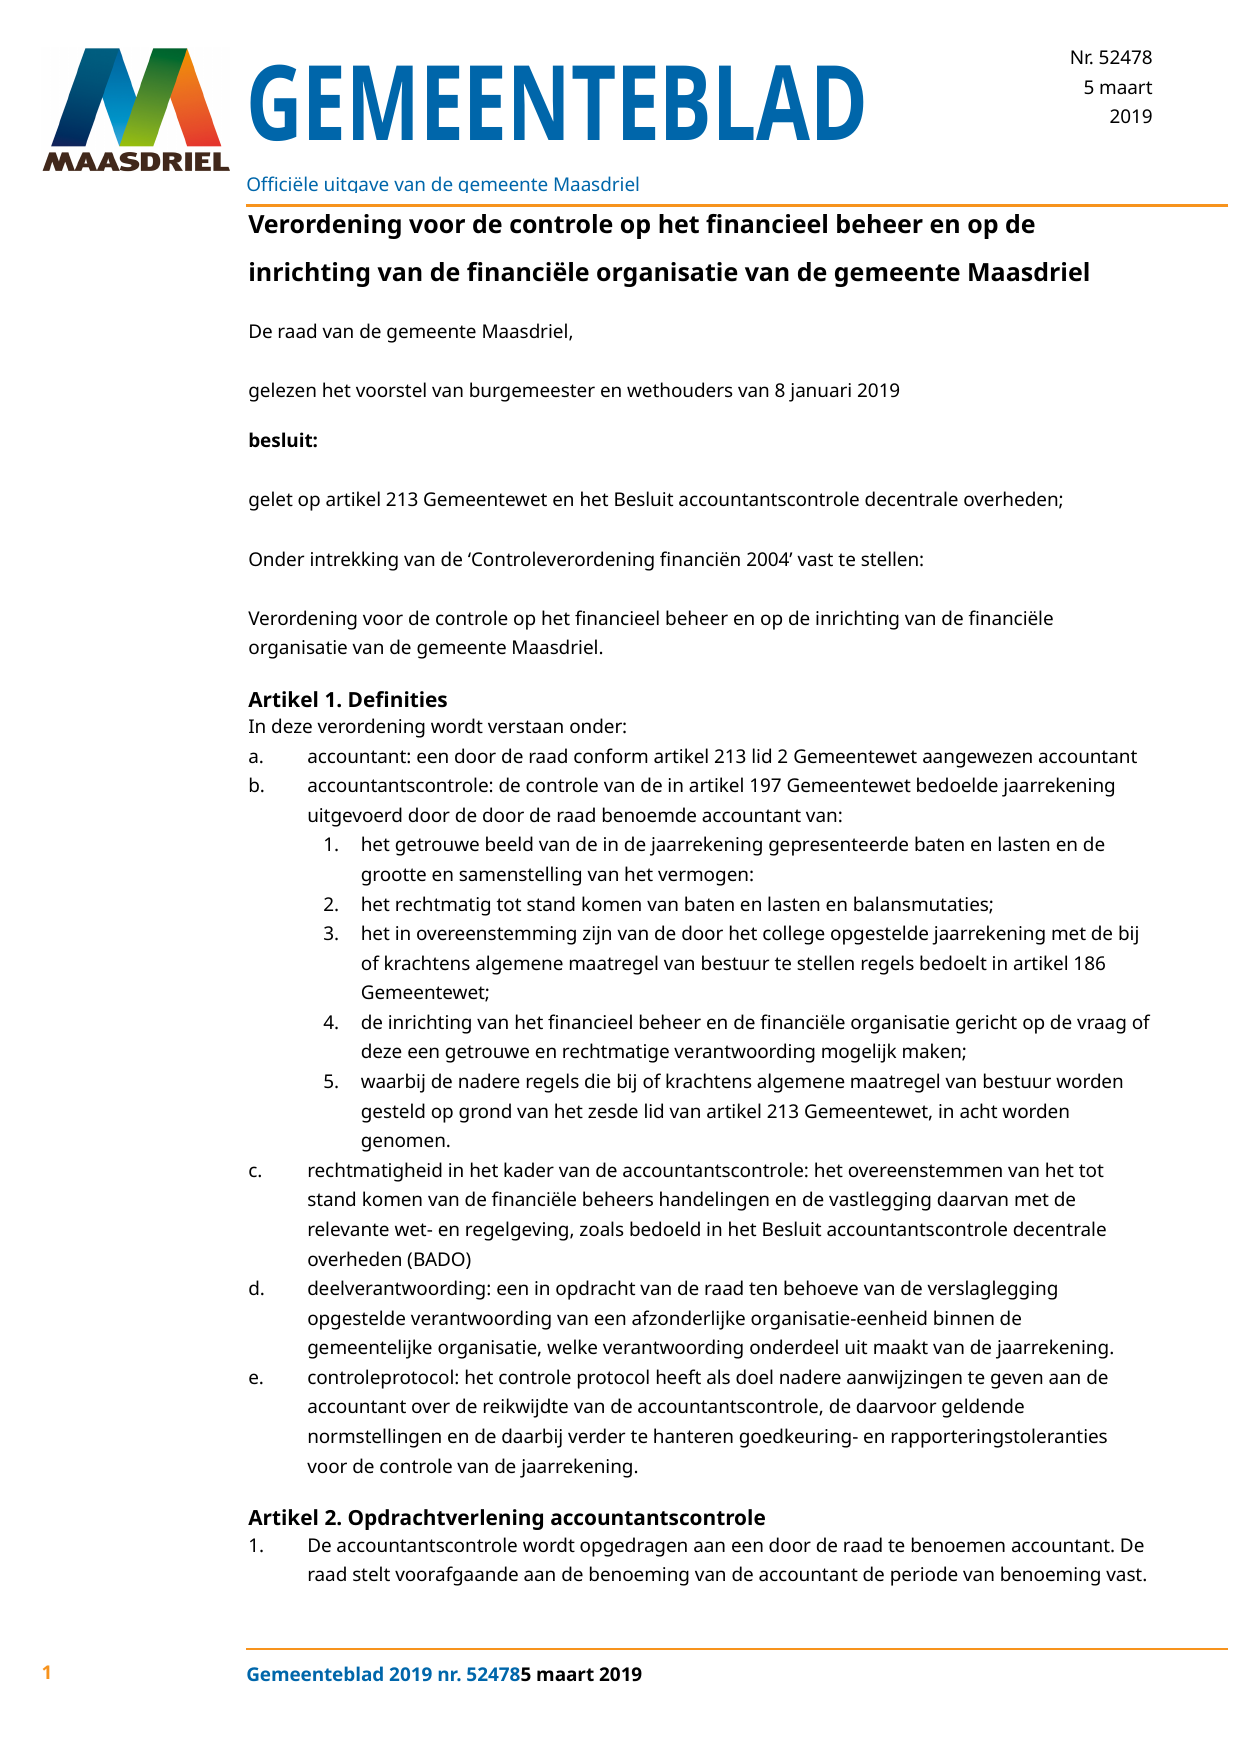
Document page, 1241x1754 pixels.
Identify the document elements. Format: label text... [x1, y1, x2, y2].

list rechtmatigheid in het kader van de accountantscontrole: het overeenstemmen van het tot stand komen van de financiële beheers handelingen en de vastlegging daarvan met de relevante wet- en regelgeving, zoals bedoeld in het Besluit accountantscontrole decentrale overheden (BADO) [248, 1157, 1152, 1272]
text Verordening voor de controle op het financieel beheer en op de inrichting van de financiële organisatie van de gemeente Maasdriel [248, 207, 1152, 288]
text Onder intrekking van de ‘Controleverordening financiën 2004’ vast te stellen: [248, 546, 1152, 571]
text besluit: [248, 427, 1152, 453]
text Verordening voor de controle op het financieel beheer en op de inrichting van de financiële organisatie van de gemeente Maasdriel. [248, 605, 1152, 660]
list de inrichting van het financieel beheer en de financiële organisatie gericht op de vraag of deze een getrouwe en rechtmatige verantwoording mogelijk maken; [323, 1009, 1152, 1064]
list het getrouwe beeld van de in de jaarrekening gepresenteerde baten en lasten en de grootte en samenstelling van het vermogen: [323, 832, 1152, 887]
text De raad van de gemeente Maasdriel, [248, 318, 1152, 344]
text gelet op artikel 213 Gemeentewet en het Besluit accountantscontrole decentrale overheden; [248, 487, 1152, 512]
text Artikel 1. Definities [248, 685, 1152, 713]
list deelverantwoording: een in opdracht van de raad ten behoeve van de verslaglegging opgestelde verantwoording van een afzonderlijke organisatie-eenheid binnen de gemeentelijke organisatie, welke verantwoording onderdeel uit maakt van de jaarrekening. [248, 1275, 1152, 1360]
picture [41, 47, 231, 172]
text Artikel 2. Opdrachtverlening accountantscontrole [248, 1503, 1152, 1532]
list controleprotocol: het controle protocol heeft als doel nadere aanwijzingen te geven aan de accountant over de reikwijdte van de accountantscontrole, de daarvoor geldende normstellingen en de daarbij verder te hanteren goedkeuring- en rapporteringstoleranties voor de controle van de jaarrekening. [248, 1364, 1152, 1479]
list het in overeenstemming zijn van de door het college opgestelde jaarrekening met de bij of krachtens algemene maatregel van bestuur te stellen regels bedoelt in artikel 186 Gemeentewet; [323, 920, 1152, 1005]
text In deze verordening wordt verstaan onder: [248, 713, 1152, 739]
text gelezen het voorstel van burgemeester en wethouders van 8 januari 2019 [248, 377, 1152, 403]
list waarbij de nadere regels die bij of krachtens algemene maatregel van bestuur worden gesteld op grond van het zesde lid van artikel 213 Gemeentewet, in acht worden genomen. [323, 1068, 1152, 1153]
list accountant: een door de raad conform artikel 213 lid 2 Gemeentewet aangewezen accountant [248, 743, 1152, 769]
list De accountantscontrole wordt opgedragen aan een door de raad te benoemen accountant. De raad stelt voorafgaande aan de benoeming van de accountant de periode van benoeming vast. [248, 1532, 1152, 1587]
list het rechtmatig tot stand komen van baten en lasten en balansmutaties; [323, 891, 1152, 917]
list accountantscontrole: de controle van de in artikel 197 Gemeentewet bedoelde jaarrekening uitgevoerd door de door de raad benoemde accountant van: [248, 772, 1152, 828]
